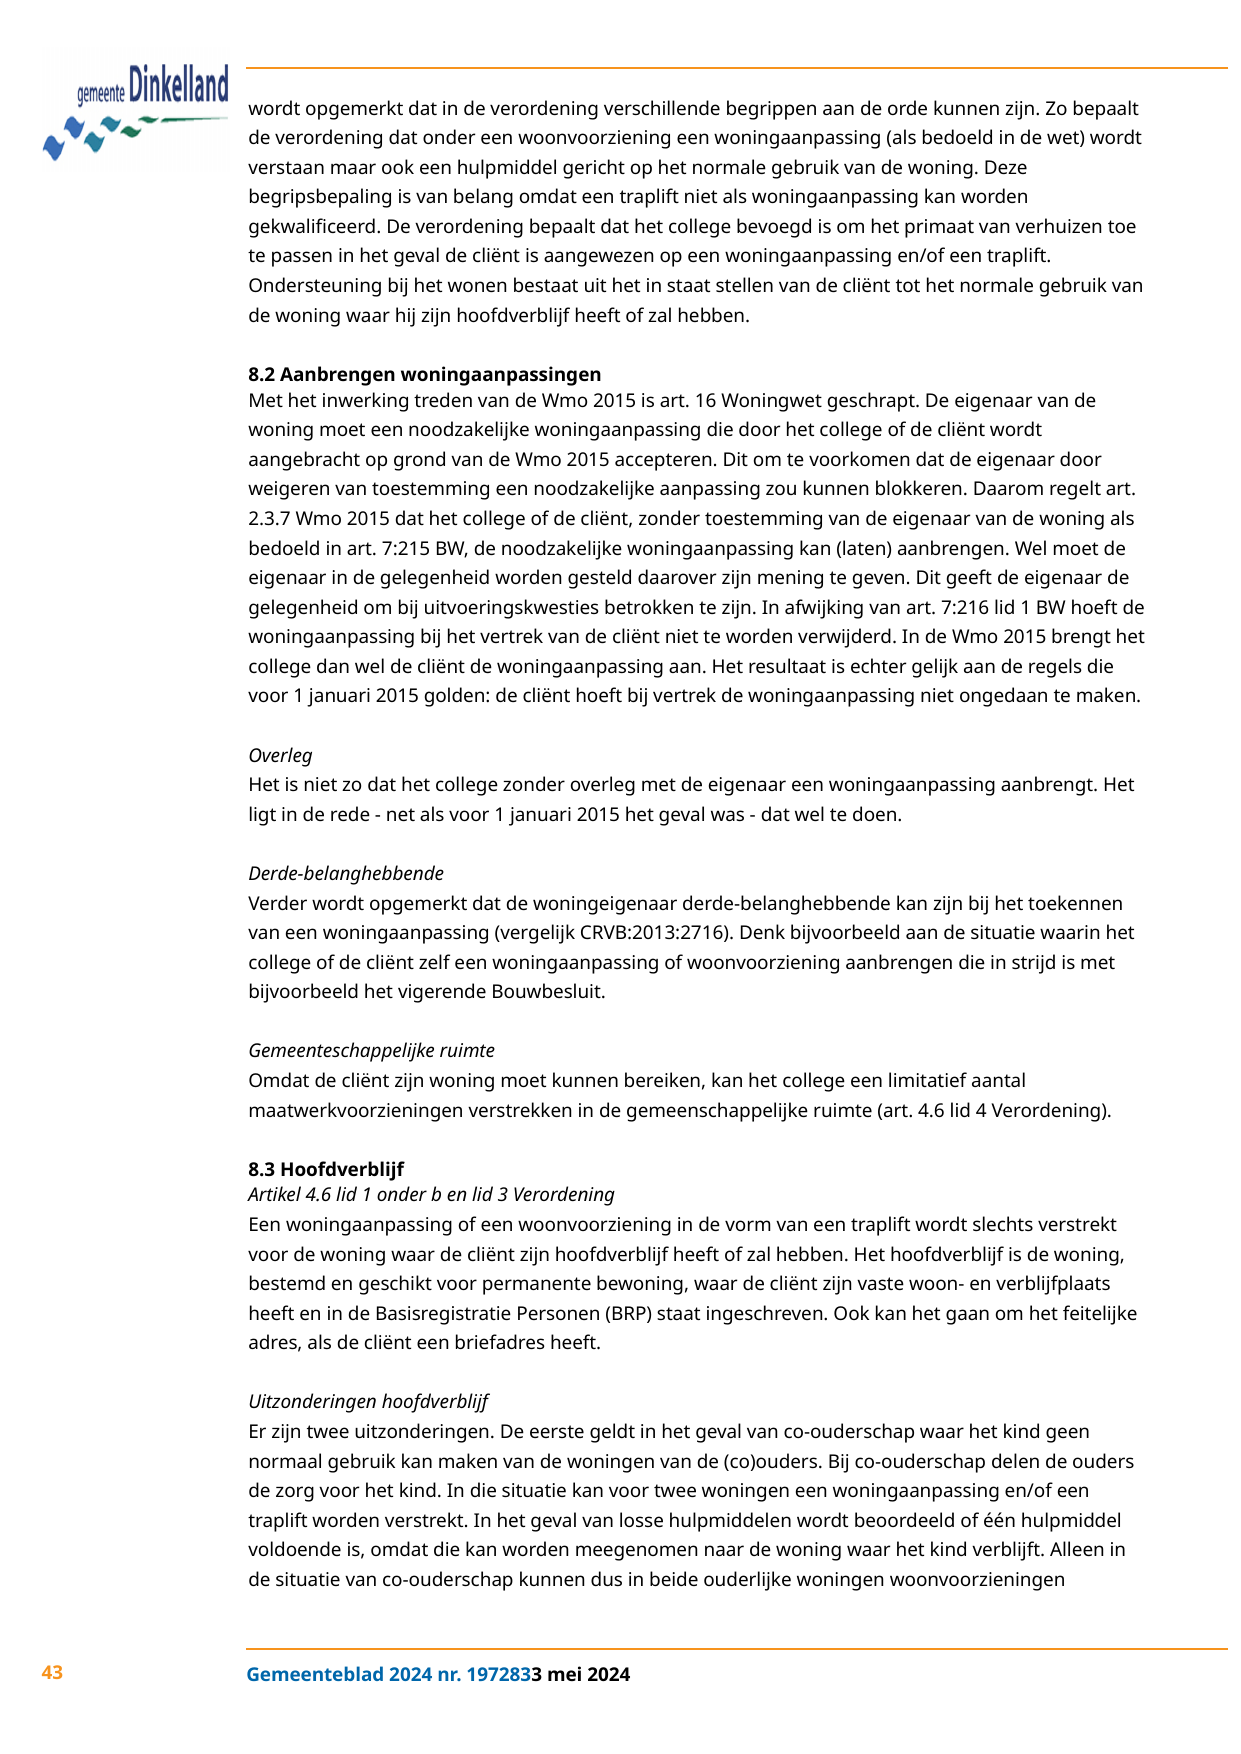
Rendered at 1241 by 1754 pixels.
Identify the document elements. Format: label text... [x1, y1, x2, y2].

text Gemeenteschappelijke ruimte [248, 1038, 1152, 1063]
text 8.2 Aanbrengen woningaanpassingen [248, 361, 1152, 387]
text 8.3 Hoofdverblijf [248, 1156, 1152, 1182]
picture [41, 47, 231, 172]
text wordt opgemerkt dat in de verordening verschillende begrippen aan de orde kunnen zijn. Zo bepaalt de verordening dat onder een woonvoorziening een woningaanpassing (als bedoeld in de wet) wordt verstaan maar ook een hulpmiddel gericht op het normale gebruik van de woning. Deze begripsbepaling is van belang omdat een traplift niet als woningaanpassing kan worden gekwalificeerd. De verordening bepaalt dat het college bevoegd is om het primaat van verhuizen toe te passen in het geval de cliënt is aangewezen op een woningaanpassing en/of een traplift. Ondersteuning bij het wonen bestaat uit het in staat stellen van de cliënt tot het normale gebruik van de woning waar hij zijn hoofdverblijf heeft of zal hebben. [248, 95, 1152, 328]
text Verder wordt opgemerkt dat de woningeigenaar derde-belanghebbende kan zijn bij het toekennen van een woningaanpassing (vergelijk CRVB:2013:2716). Denk bijvoorbeeld aan de situatie waarin het college of de cliënt zelf een woningaanpassing of woonvoorziening aanbrengen die in strijd is met bijvoorbeeld het vigerende Bouwbesluit. [248, 890, 1152, 1004]
text Artikel 4.6 lid 1 onder b en lid 3 Verordening [248, 1182, 1152, 1207]
text Overleg [248, 742, 1152, 767]
text Een woningaanpassing of een woonvoorziening in de vorm van een traplift wordt slechts verstrekt voor de woning waar de cliënt zijn hoofdverblijf heeft of zal hebben. Het hoofdverblijf is de woning, bestemd en geschikt voor permanente bewoning, waar de cliënt zijn vaste woon- en verblijfplaats heeft en in de Basisregistratie Personen (BRP) staat ingeschreven. Ook kan het gaan om het feitelijke adres, als de cliënt een briefadres heeft. [248, 1211, 1152, 1355]
text Er zijn twee uitzonderingen. De eerste geldt in het geval van co-ouderschap waar het kind geen normaal gebruik kan maken van de woningen van de (co)ouders. Bij co-ouderschap delen de ouders de zorg voor het kind. In die situatie kan voor twee woningen een woningaanpassing en/of een traplift worden verstrekt. In het geval van losse hulpmiddelen wordt beoordeeld of één hulpmiddel voldoende is, omdat die kan worden meegenomen naar de woning waar het kind verblijft. Alleen in de situatie van co-ouderschap kunnen dus in beide ouderlijke woningen woonvoorzieningen [248, 1418, 1152, 1592]
text Uitzonderingen hoofdverblijf [248, 1389, 1152, 1414]
text Het is niet zo dat het college zonder overleg met de eigenaar een woningaanpassing aanbrengt. Het ligt in de rede - net als voor 1 januari 2015 het geval was - dat wel te doen. [248, 771, 1152, 827]
text Derde-belanghebbende [248, 860, 1152, 886]
text Met het inwerking treden van de Wmo 2015 is art. 16 Woningwet geschrapt. De eigenaar van de woning moet een noodzakelijke woningaanpassing die door het college of de cliënt wordt aangebracht op grond van de Wmo 2015 accepteren. Dit om te voorkomen dat de eigenaar door weigeren van toestemming een noodzakelijke aanpassing zou kunnen blokkeren. Daarom regelt art. 2.3.7 Wmo 2015 dat het college of de cliënt, zonder toestemming van de eigenaar van de woning als bedoeld in art. 7:215 BW, de noodzakelijke woningaanpassing kan (laten) aanbrengen. Wel moet de eigenaar in de gelegenheid worden gesteld daarover zijn mening te geven. Dit geeft de eigenaar de gelegenheid om bij uitvoeringskwesties betrokken te zijn. In afwijking van art. 7:216 lid 1 BW hoeft de woningaanpassing bij het vertrek van de cliënt niet te worden verwijderd. In de Wmo 2015 brengt het college dan wel de cliënt de woningaanpassing aan. Het resultaat is echter gelijk aan de regels die voor 1 januari 2015 golden: de cliënt hoeft bij vertrek de woningaanpassing niet ongedaan te maken. [248, 387, 1152, 708]
text Omdat de cliënt zijn woning moet kunnen bereiken, kan het college een limitatief aantal maatwerkvoorzieningen verstrekken in de gemeenschappelijke ruimte (art. 4.6 lid 4 Verordening). [248, 1067, 1152, 1122]
